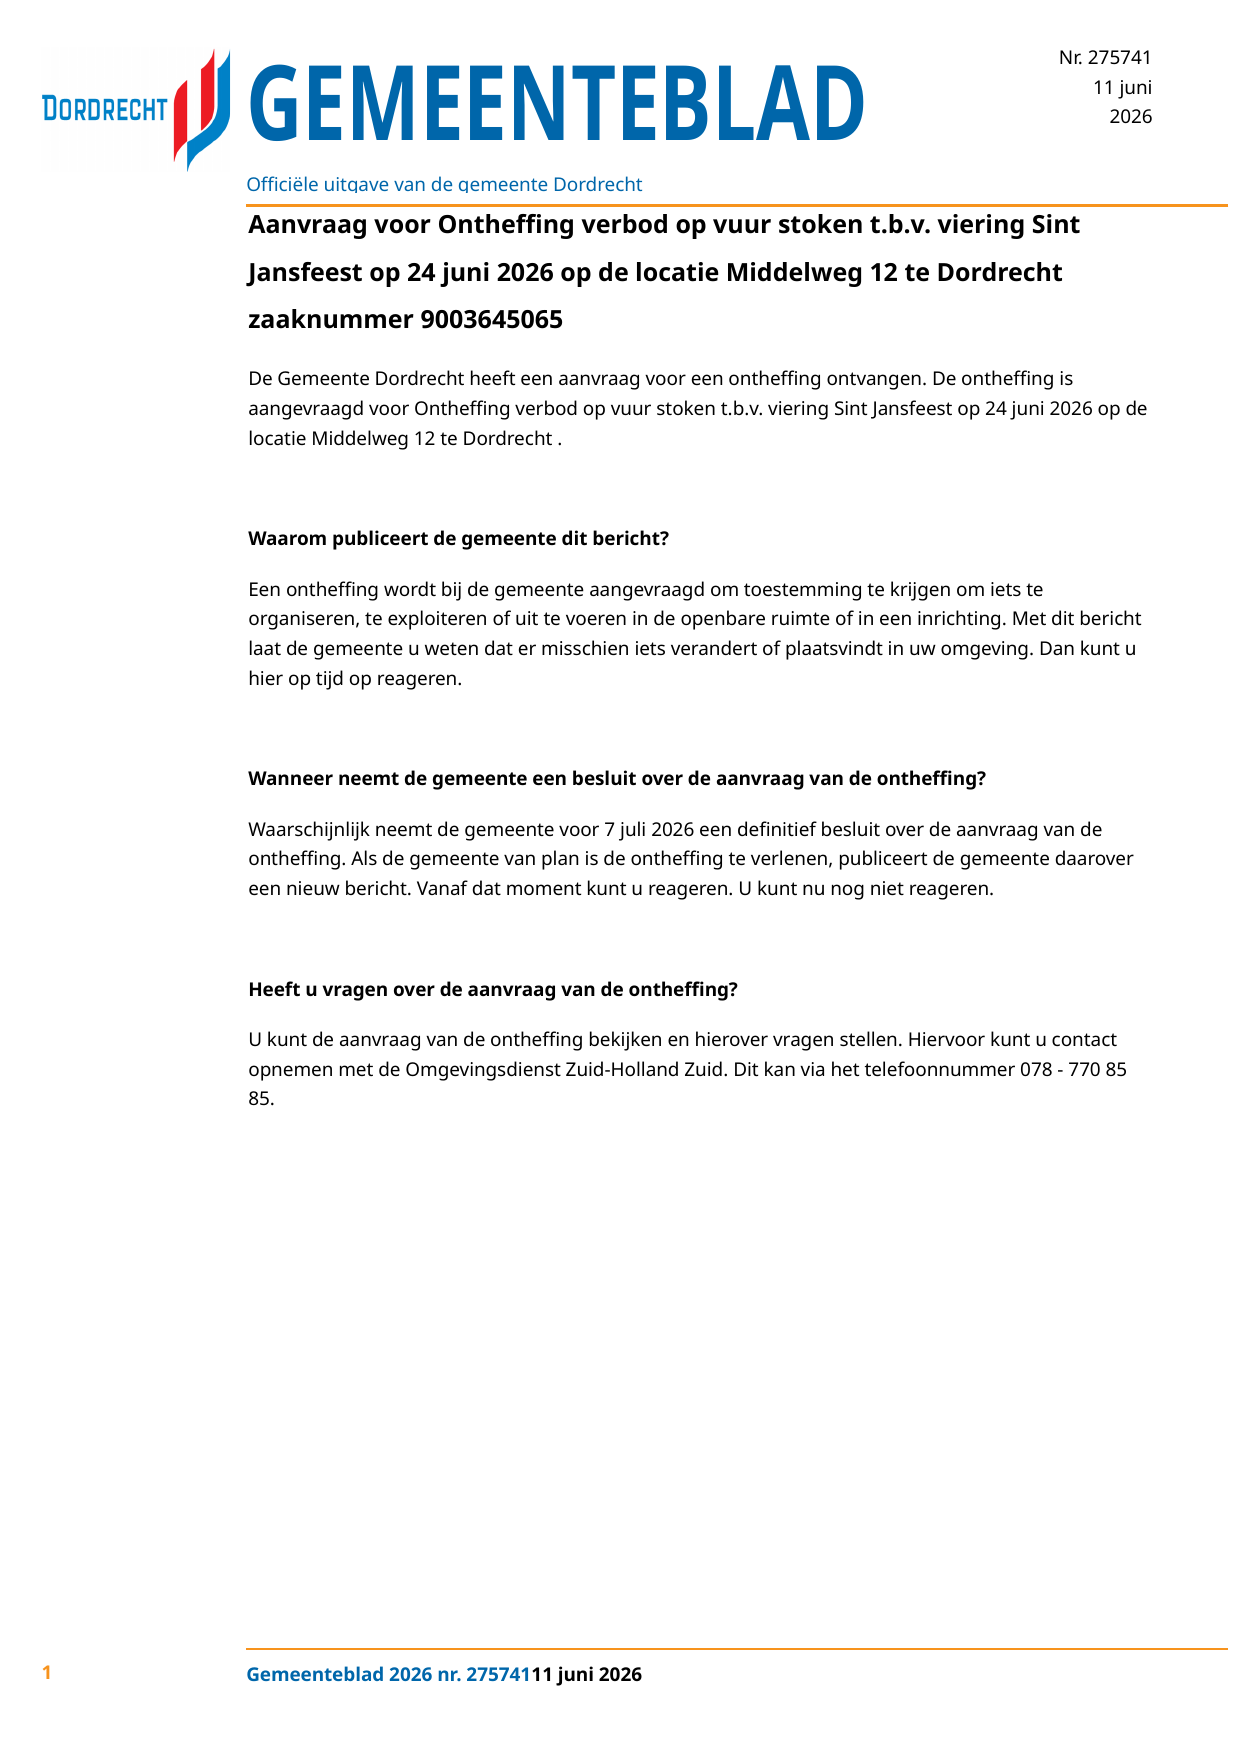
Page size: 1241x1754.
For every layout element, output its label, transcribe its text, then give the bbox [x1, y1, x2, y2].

text Wanneer neemt de gemeente een besluit over de aanvraag van de ontheffing? [248, 766, 1152, 791]
text U kunt de aanvraag van de ontheffing bekijken en hierover vragen stellen. Hiervoor kunt u contact opnemen met de Omgevingsdienst Zuid-Holland Zuid. Dit kan via het telefoonnummer 078 - 770 85 85. [248, 1026, 1152, 1111]
picture [41, 47, 231, 172]
text Een ontheffing wordt bij de gemeente aangevraagd om toestemming te krijgen om iets te organiseren, te exploiteren of uit te voeren in de openbare ruimte of in een inrichting. Met dit bericht laat de gemeente u weten dat er misschien iets verandert of plaatsvindt in uw omgeving. Dan kunt u hier op tijd op reageren. [248, 576, 1152, 690]
text Waarom publiceert de gemeente dit bericht? [248, 526, 1152, 551]
text De Gemeente Dordrecht heeft een aanvraag voor een ontheffing ontvangen. De ontheffing is aangevraagd voor Ontheffing verbod op vuur stoken t.b.v. viering Sint Jansfeest op 24 juni 2026 op de locatie Middelweg 12 te Dordrecht . [248, 366, 1152, 450]
text Waarschijnlijk neemt de gemeente voor 7 juli 2026 een definitief besluit over de aanvraag van de ontheffing. Als de gemeente van plan is de ontheffing te verlenen, publiceert de gemeente daarover een nieuw bericht. Vanaf dat moment kunt u reageren. U kunt nu nog niet reageren. [248, 816, 1152, 901]
text Aanvraag voor Ontheffing verbod op vuur stoken t.b.v. viering Sint Jansfeest op 24 juni 2026 op de locatie Middelweg 12 te Dordrecht zaaknummer 9003645065 [248, 207, 1152, 336]
text Heeft u vragen over de aanvraag van de ontheffing? [248, 976, 1152, 1002]
